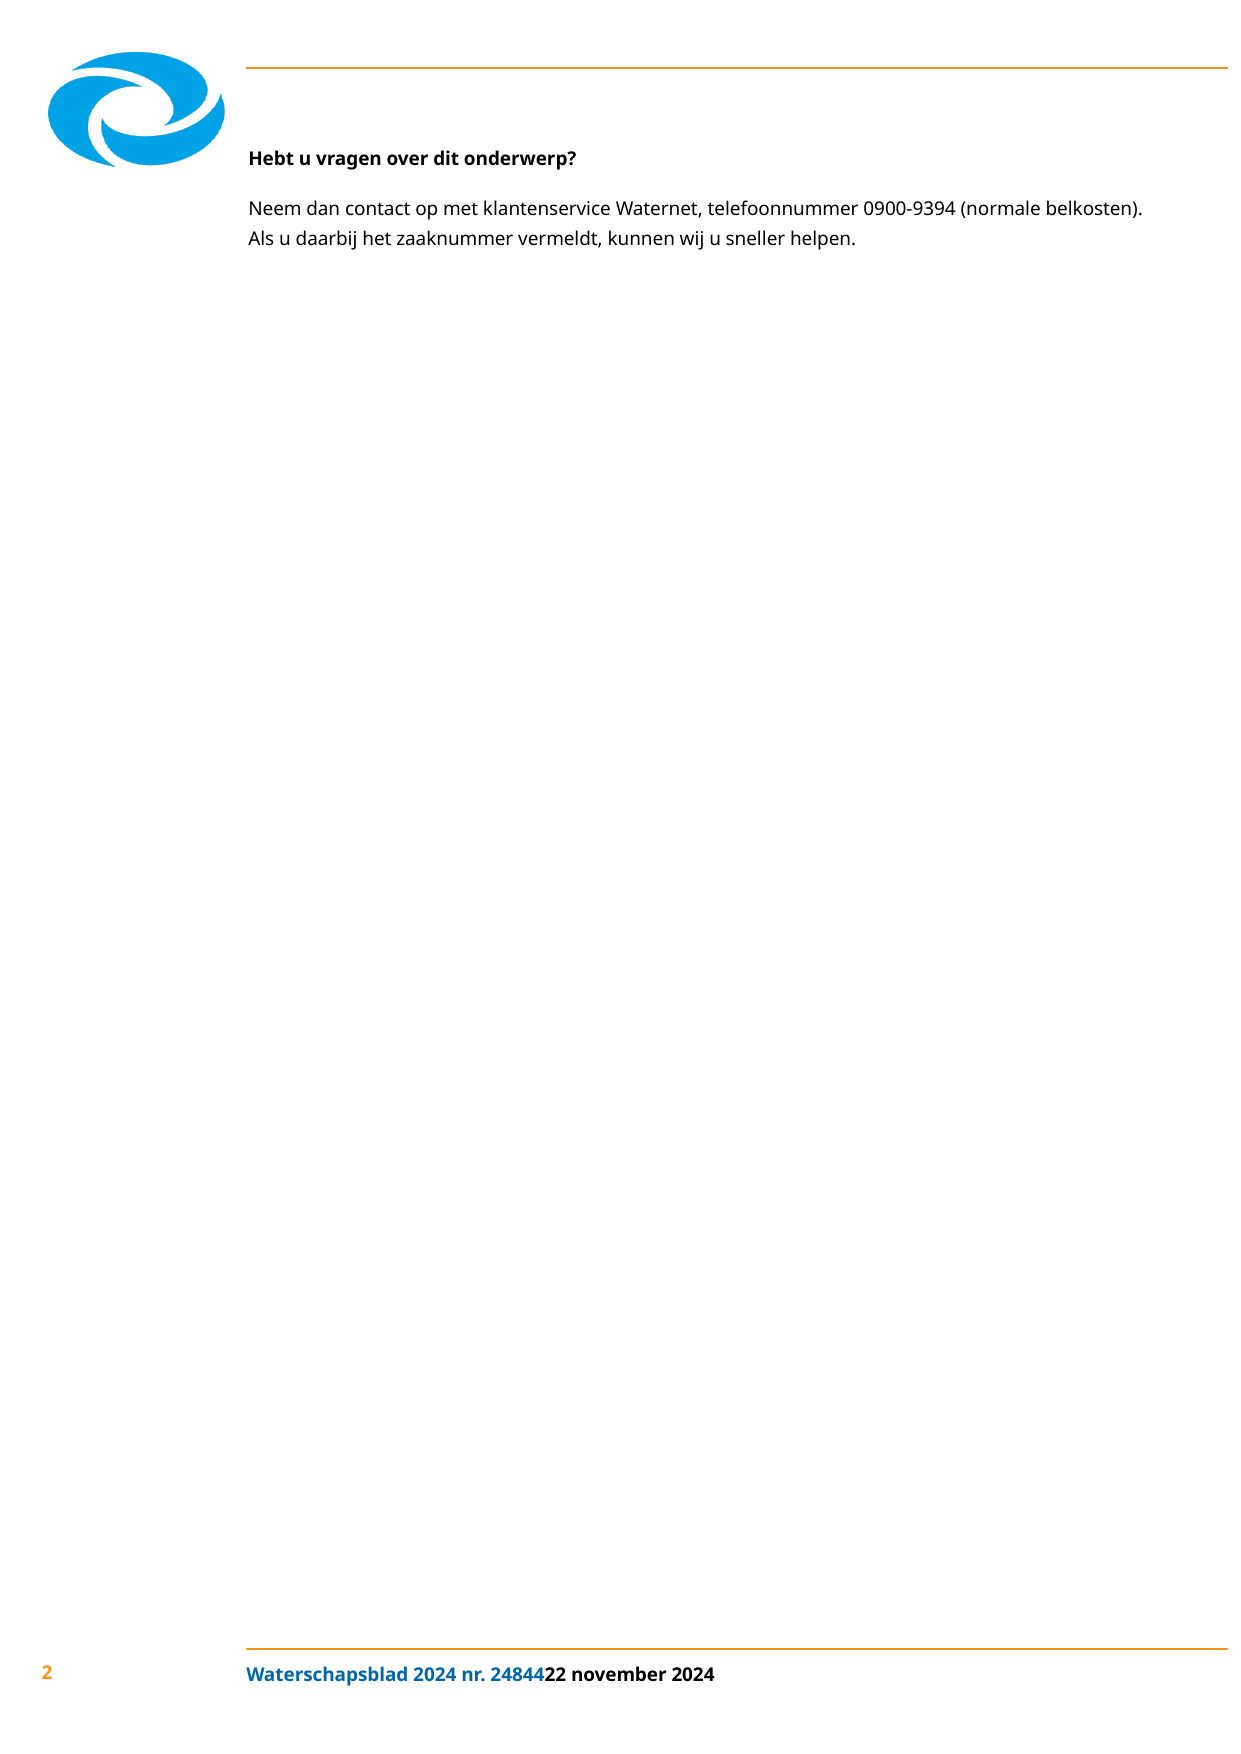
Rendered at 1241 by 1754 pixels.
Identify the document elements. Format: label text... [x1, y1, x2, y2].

text Neem dan contact op met klantenservice Waternet, telefoonnummer 0900-9394 (normale belkosten). Als u daarbij het zaaknummer vermeldt, kunnen wij u sneller helpen. [248, 196, 1152, 251]
picture [41, 47, 231, 172]
text Hebt u vragen over dit onderwerp? [248, 145, 1152, 171]
